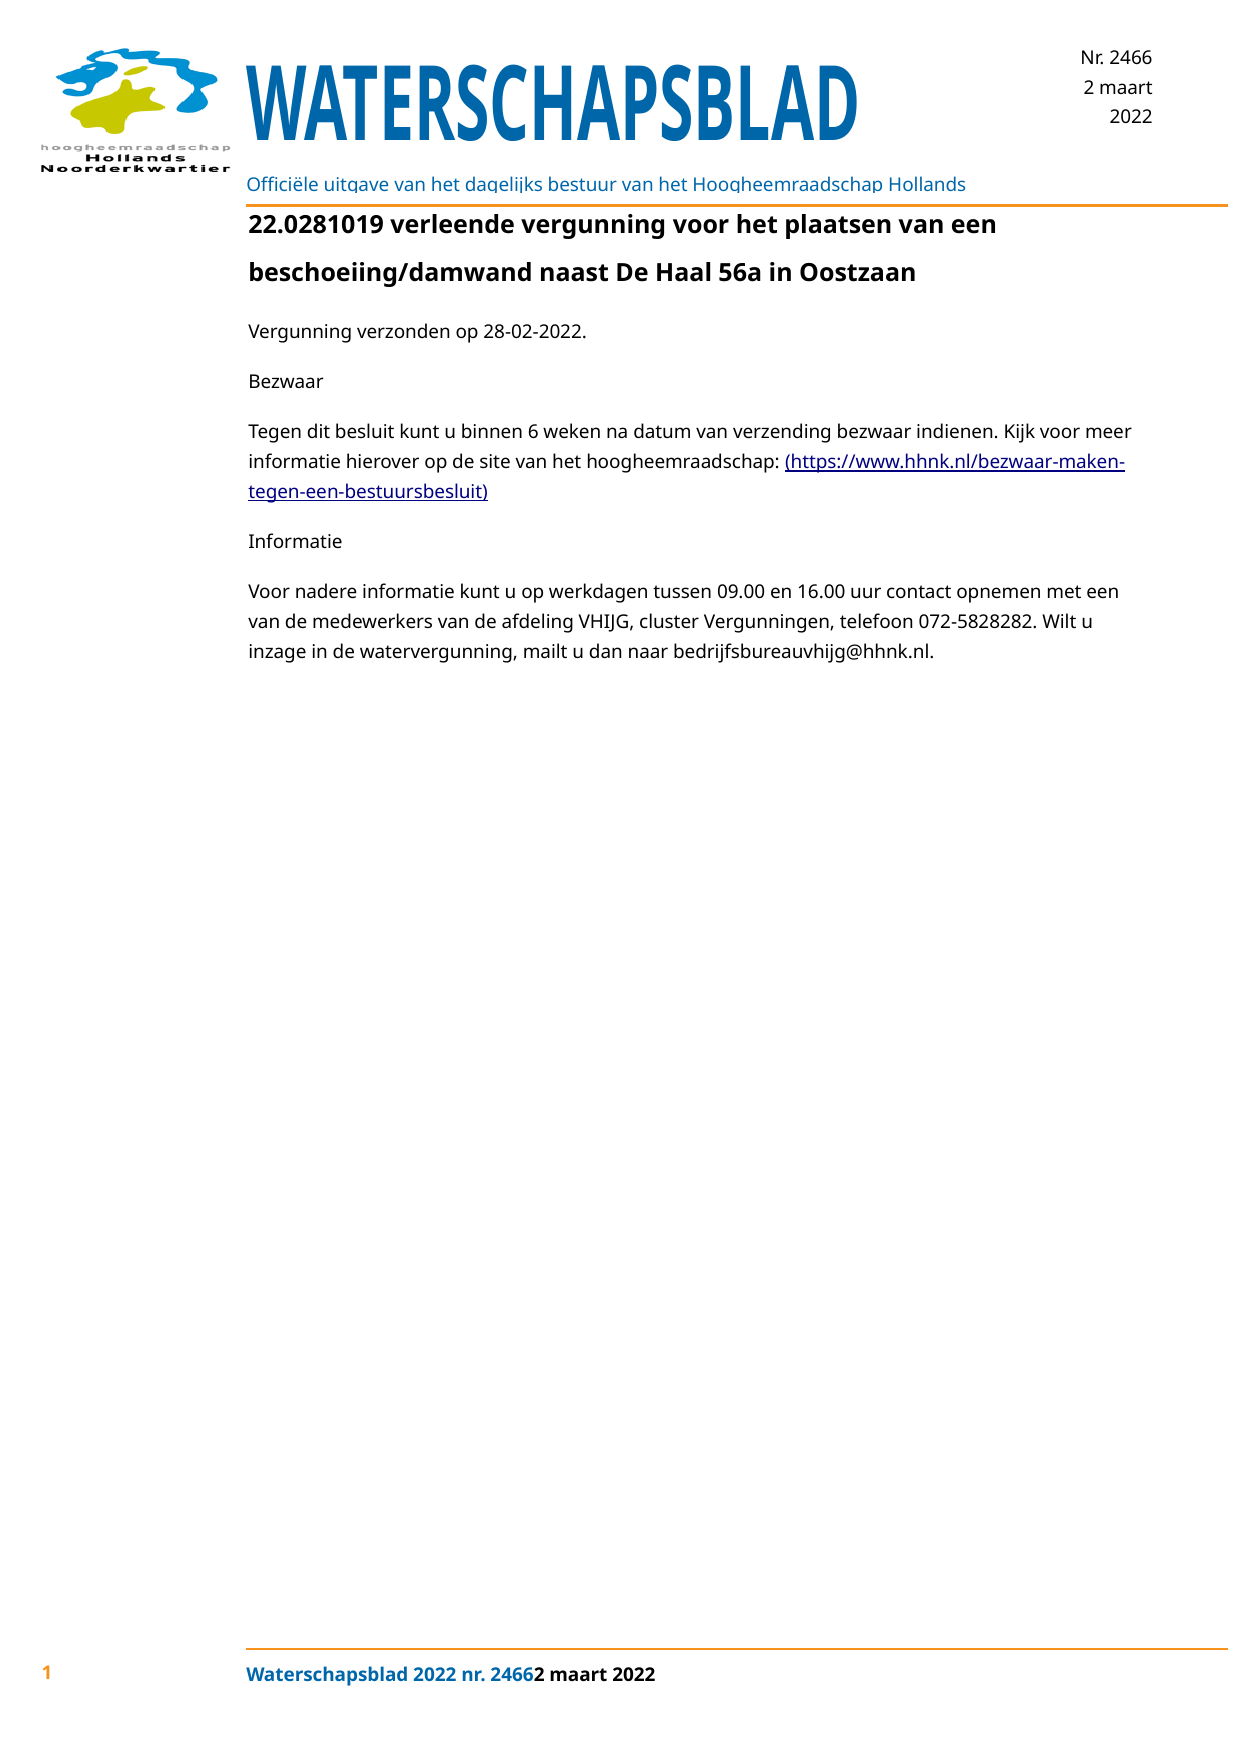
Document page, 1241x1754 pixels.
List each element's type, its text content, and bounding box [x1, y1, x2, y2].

text 22.0281019 verleende vergunning voor het plaatsen van een beschoeiing/damwand naast De Haal 56a in Oostzaan [248, 207, 1152, 288]
text Informatie [248, 528, 1152, 554]
picture [41, 47, 231, 172]
text Vergunning verzonden op 28-02-2022. [248, 318, 1152, 344]
text Voor nadere informatie kunt u op werkdagen tussen 09.00 en 16.00 uur contact opnemen met een van de medewerkers van de afdeling VHIJG, cluster Vergunningen, telefoon 072-5828282. Wilt u inzage in de watervergunning, mailt u dan naar bedrijfsbureauvhijg@hhnk.nl. [248, 579, 1152, 664]
text Tegen dit besluit kunt u binnen 6 weken na datum van verzending bezwaar indienen. Kijk voor meer informatie hierover op de site van het hoogheemraadschap: (https://www.hhnk.nl/bezwaar-maken-tegen-een-bestuursbesluit) [248, 419, 1152, 504]
text Bezwaar [248, 368, 1152, 394]
